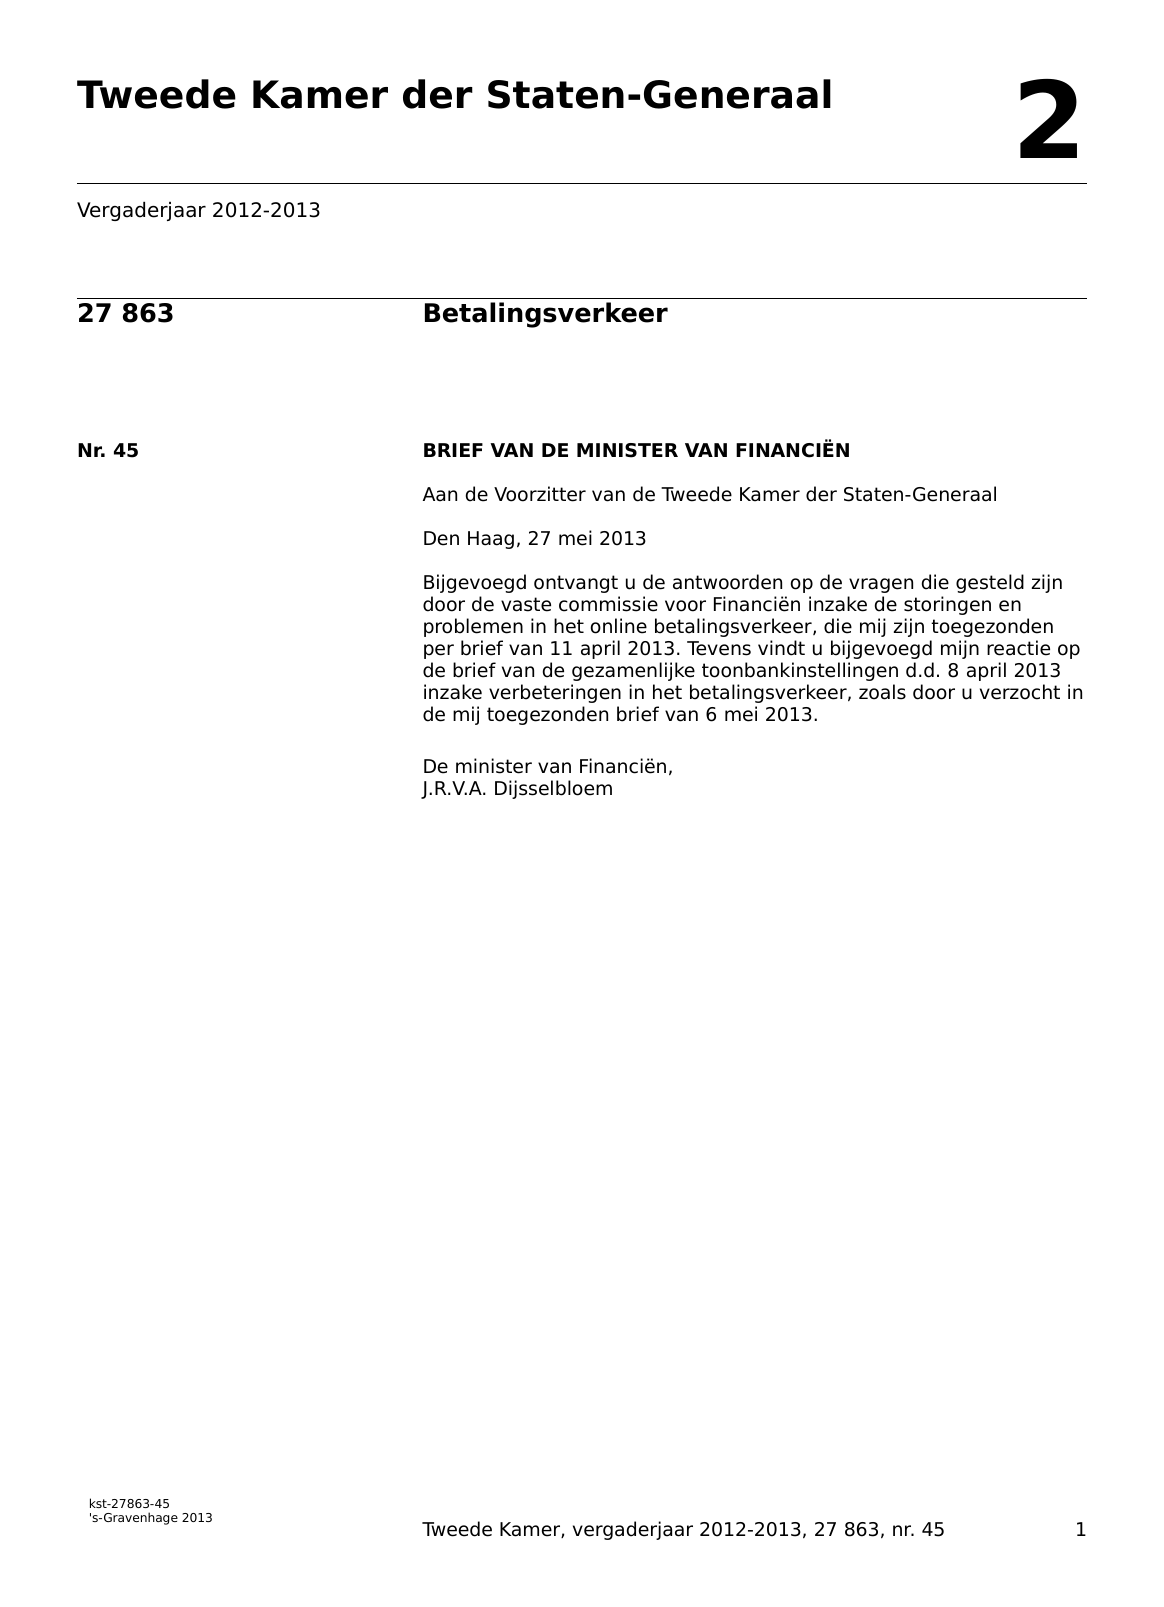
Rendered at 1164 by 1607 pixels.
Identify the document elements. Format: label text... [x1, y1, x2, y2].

table_header Tweede Kamer der Staten-Generaal [77, 59, 886, 183]
table_header 2 [886, 59, 1087, 183]
text Aan de Voorzitter van de Tweede Kamer der Staten-Generaal [422, 484, 1087, 506]
text De minister van Financiën, J.R.V.A. Dijsselbloem [422, 756, 1087, 800]
text Bijgevoegd ontvangt u de antwoorden op de vragen die gesteld zijn door de vaste commissie voor Financiën inzake de storingen en problemen in het online betalingsverkeer, die mij zijn toegezonden per brief van 11 april 2013. Tevens vindt u bijgevoegd mijn reactie op de brief van de gezamenlijke toonbankinstellingen d.d. 8 april 2013 inzake verbeteringen in het betalingsverkeer, zoals door u verzocht in de mij toegezonden brief van 6 mei 2013. [422, 572, 1087, 726]
subtitle 27 863 Betalingsverkeer [77, 299, 1087, 329]
table_cell Vergaderjaar 2012-2013 [77, 184, 1087, 298]
text Den Haag, 27 mei 2013 [422, 528, 1087, 550]
text 's-Gravenhage 2013 [88, 1511, 323, 1525]
text kst-27863-45 [88, 1497, 323, 1511]
subtitle Nr. 45 BRIEF VAN DE MINISTER VAN FINANCIËN [77, 440, 1087, 462]
